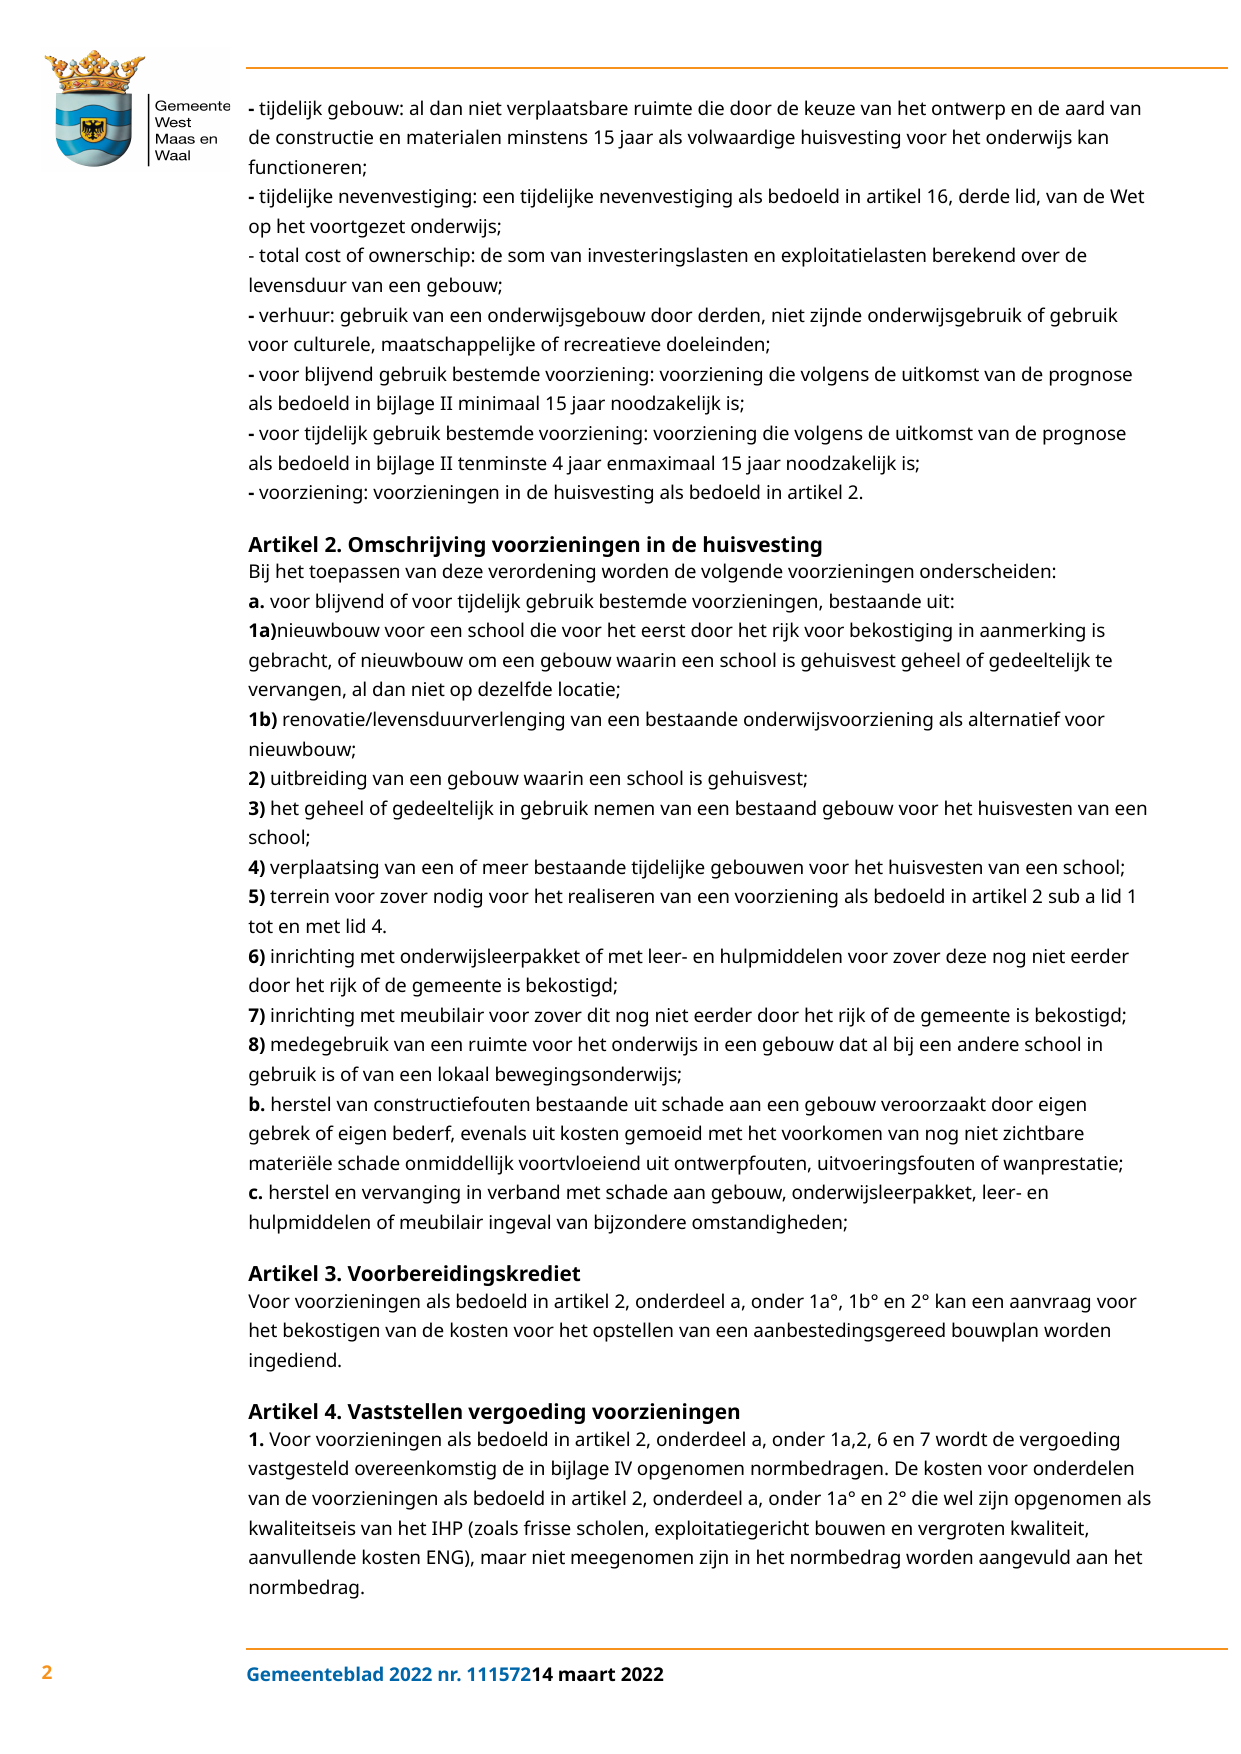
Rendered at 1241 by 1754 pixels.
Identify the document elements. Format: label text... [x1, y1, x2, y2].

text b. herstel van constructiefouten bestaande uit schade aan een gebouw veroorzaakt door eigen gebrek of eigen bederf, evenals uit kosten gemoeid met het voorkomen van nog niet zichtbare materiële schade onmiddellijk voortvloeiend uit ontwerpfouten, uitvoeringsfouten of wanprestatie; [248, 1091, 1152, 1176]
text c. herstel en vervanging in verband met schade aan gebouw, onderwijsleerpakket, leer- en hulpmiddelen of meubilair ingeval van bijzondere omstandigheden; [248, 1179, 1152, 1235]
text 4) verplaatsing van een of meer bestaande tijdelijke gebouwen voor het huisvesten van een school; [248, 854, 1152, 880]
text - total cost of ownerschip: de som van investeringslasten en exploitatielasten berekend over de levensduur van een gebouw; [248, 243, 1152, 298]
text 7) inrichting met meubilair voor zover dit nog niet eerder door het rijk of de gemeente is bekostigd; [248, 1002, 1152, 1028]
text 5) terrein voor zover nodig voor het realiseren van een voorziening als bedoeld in artikel 2 sub a lid 1 tot en met lid 4. [248, 884, 1152, 939]
text - voor blijvend gebruik bestemde voorziening: voorziening die volgens de uitkomst van de prognose als bedoeld in bijlage II minimaal 15 jaar noodzakelijk is; [248, 361, 1152, 416]
text - tijdelijk gebouw: al dan niet verplaatsbare ruimte die door de keuze van het ontwerp en de aard van de constructie en materialen minstens 15 jaar als volwaardige huisvesting voor het onderwijs kan functioneren; [248, 95, 1152, 180]
text 3) het geheel of gedeeltelijk in gebruik nemen van een bestaand gebouw voor het huisvesten van een school; [248, 795, 1152, 850]
text - tijdelijke nevenvestiging: een tijdelijke nevenvestiging als bedoeld in artikel 16, derde lid, van de Wet op het voortgezet onderwijs; [248, 183, 1152, 239]
text 6) inrichting met onderwijsleerpakket of met leer- en hulpmiddelen voor zover deze nog niet eerder door het rijk of de gemeente is bekostigd; [248, 943, 1152, 998]
text 8) medegebruik van een ruimte voor het onderwijs in een gebouw dat al bij een andere school in gebruik is of van een lokaal bewegingsonderwijs; [248, 1032, 1152, 1087]
text 1b) renovatie/levensduurverlenging van een bestaande onderwijsvoorziening als alternatief voor nieuwbouw; [248, 706, 1152, 761]
text 1a)nieuwbouw voor een school die voor het eerst door het rijk voor bekostiging in aanmerking is gebracht, of nieuwbouw om een gebouw waarin een school is gehuisvest geheel of gedeeltelijk te vervangen, al dan niet op dezelfde locatie; [248, 617, 1152, 702]
text - voor tijdelijk gebruik bestemde voorziening: voorziening die volgens de uitkomst van de prognose als bedoeld in bijlage II tenminste 4 jaar enmaximaal 15 jaar noodzakelijk is; [248, 420, 1152, 476]
text a. voor blijvend of voor tijdelijk gebruik bestemde voorzieningen, bestaande uit: [248, 588, 1152, 613]
picture [41, 47, 231, 172]
text Bij het toepassen van deze verordening worden de volgende voorzieningen onderscheiden: [248, 558, 1152, 584]
text - voorziening: voorzieningen in de huisvesting als bedoeld in artikel 2. [248, 479, 1152, 505]
text 2) uitbreiding van een gebouw waarin een school is gehuisvest; [248, 765, 1152, 791]
text Artikel 2. Omschrijving voorzieningen in de huisvesting [248, 530, 1152, 558]
text Voor voorzieningen als bedoeld in artikel 2, onderdeel a, onder 1a°, 1b° en 2° kan een aanvraag voor het bekostigen van de kosten voor het opstellen van een aanbestedingsgereed bouwplan worden ingediend. [248, 1288, 1152, 1373]
text Artikel 3. Voorbereidingskrediet [248, 1259, 1152, 1288]
text - verhuur: gebruik van een onderwijsgebouw door derden, niet zijnde onderwijsgebruik of gebruik voor culturele, maatschappelijke of recreatieve doeleinden; [248, 302, 1152, 357]
text 1. Voor voorzieningen als bedoeld in artikel 2, onderdeel a, onder 1a,2, 6 en 7 wordt de vergoeding vastgesteld overeenkomstig de in bijlage IV opgenomen normbedragen. De kosten voor onderdelen van de voorzieningen als bedoeld in artikel 2, onderdeel a, onder 1a° en 2° die wel zijn opgenomen als kwaliteitseis van het IHP (zoals frisse scholen, exploitatiegericht bouwen en vergroten kwaliteit, aanvullende kosten ENG), maar niet meegenomen zijn in het normbedrag worden aangevuld aan het normbedrag. [248, 1426, 1152, 1599]
text Artikel 4. Vaststellen vergoeding voorzieningen [248, 1397, 1152, 1426]
